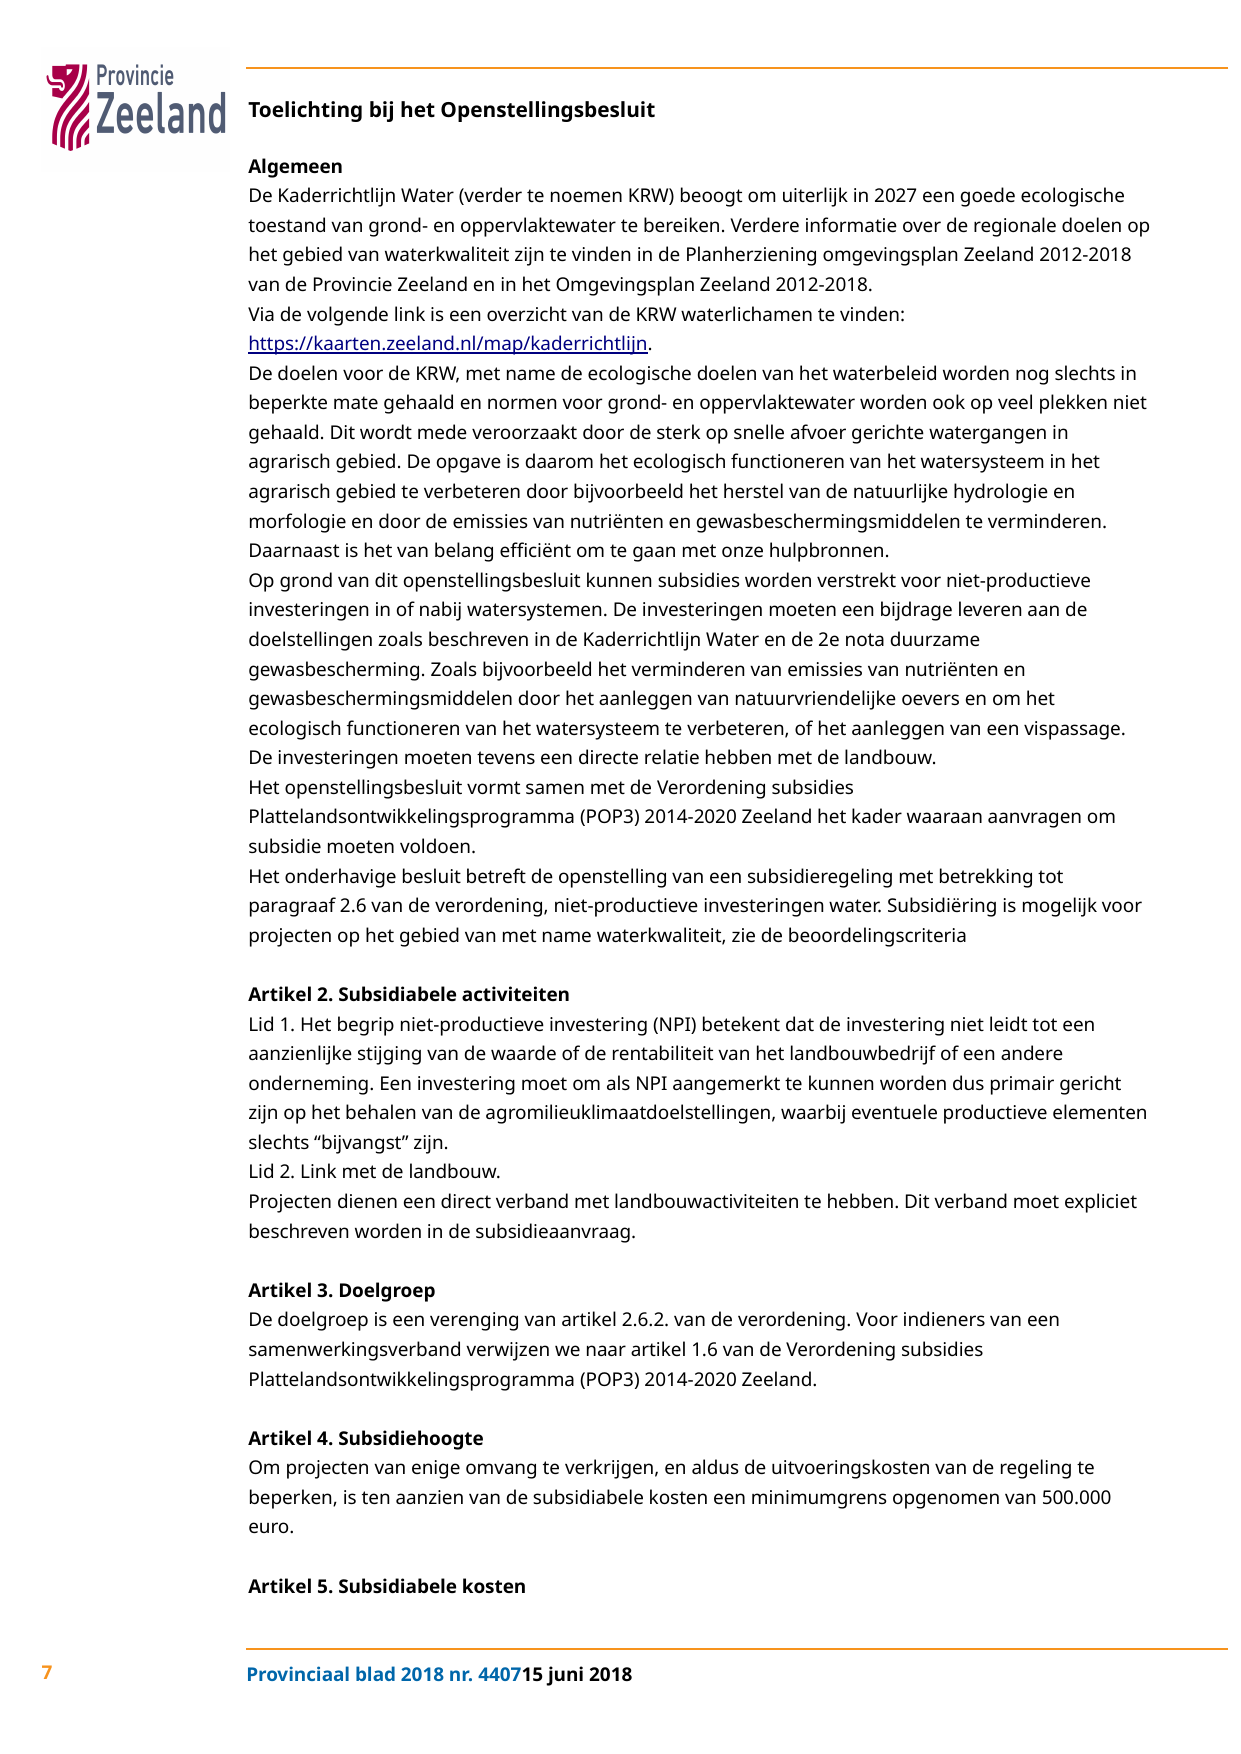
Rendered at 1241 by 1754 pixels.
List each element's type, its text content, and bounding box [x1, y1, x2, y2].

text Algemeen [248, 153, 1152, 179]
text De doelgroep is een verenging van artikel 2.6.2. van de verordening. Voor indieners van een samenwerkingsverband verwijzen we naar artikel 1.6 van de Verordening subsidies Plattelandsontwikkelingsprogramma (POP3) 2014-2020 Zeeland. [248, 1307, 1152, 1392]
text Artikel 2. Subsidiabele activiteiten [248, 981, 1152, 1007]
text Lid 2. Link met de landbouw. [248, 1159, 1152, 1184]
text Artikel 5. Subsidiabele kosten [248, 1573, 1152, 1599]
picture [41, 47, 231, 172]
text De Kaderrichtlijn Water (verder te noemen KRW) beoogt om uiterlijk in 2027 een goede ecologische toestand van grond- en oppervlaktewater te bereiken. Verdere informatie over de regionale doelen op het gebied van waterkwaliteit zijn te vinden in de Planherziening omgevingsplan Zeeland 2012-2018 van de Provincie Zeeland en in het Omgevingsplan Zeeland 2012-2018. [248, 182, 1152, 297]
text Op grond van dit openstellingsbesluit kunnen subsidies worden verstrekt voor niet-productieve investeringen in of nabij watersystemen. De investeringen moeten een bijdrage leveren aan de doelstellingen zoals beschreven in de Kaderrichtlijn Water en de 2e nota duurzame gewasbescherming. Zoals bijvoorbeeld het verminderen van emissies van nutriënten en gewasbeschermingsmiddelen door het aanleggen van natuurvriendelijke oevers en om het ecologisch functioneren van het watersysteem te verbeteren, of het aanleggen van een vispassage. De investeringen moeten tevens een directe relatie hebben met de landbouw. [248, 567, 1152, 770]
text Om projecten van enige omvang te verkrijgen, en aldus de uitvoeringskosten van de regeling te beperken, is ten aanzien van de subsidiabele kosten een minimumgrens opgenomen van 500.000 euro. [248, 1454, 1152, 1539]
text De doelen voor de KRW, met name de ecologische doelen van het waterbeleid worden nog slechts in beperkte mate gehaald en normen voor grond- en oppervlaktewater worden ook op veel plekken niet gehaald. Dit wordt mede veroorzaakt door de sterk op snelle afvoer gerichte watergangen in agrarisch gebied. De opgave is daarom het ecologisch functioneren van het watersysteem in het agrarisch gebied te verbeteren door bijvoorbeeld het herstel van de natuurlijke hydrologie en morfologie en door de emissies van nutriënten en gewasbeschermingsmiddelen te verminderen. Daarnaast is het van belang efficiënt om te gaan met onze hulpbronnen. [248, 360, 1152, 563]
text Het openstellingsbesluit vormt samen met de Verordening subsidies Plattelandsontwikkelingsprogramma (POP3) 2014-2020 Zeeland het kader waaraan aanvragen om subsidie moeten voldoen. [248, 774, 1152, 859]
text Artikel 4. Subsidiehoogte [248, 1425, 1152, 1451]
text Toelichting bij het Openstellingsbesluit [248, 95, 1152, 123]
text Projecten dienen een direct verband met landbouwactiviteiten te hebben. Dit verband moet expliciet beschreven worden in de subsidieaanvraag. [248, 1188, 1152, 1244]
text Het onderhavige besluit betreft de openstelling van een subsidieregeling met betrekking tot paragraaf 2.6 van de verordening, niet-productieve investeringen water. Subsidiëring is mogelijk voor projecten op het gebied van met name waterkwaliteit, zie de beoordelingscriteria [248, 863, 1152, 948]
text Via de volgende link is een overzicht van de KRW waterlichamen te vinden: https://kaarten.zeeland.nl/map/kaderrichtlijn. [248, 301, 1152, 356]
text Artikel 3. Doelgroep [248, 1277, 1152, 1303]
text Lid 1. Het begrip niet-productieve investering (NPI) betekent dat de investering niet leidt tot een aanzienlijke stijging van de waarde of de rentabiliteit van het landbouwbedrijf of een andere onderneming. Een investering moet om als NPI aangemerkt te kunnen worden dus primair gericht zijn op het behalen van de agromilieuklimaatdoelstellingen, waarbij eventuele productieve elementen slechts “bijvangst” zijn. [248, 1011, 1152, 1155]
